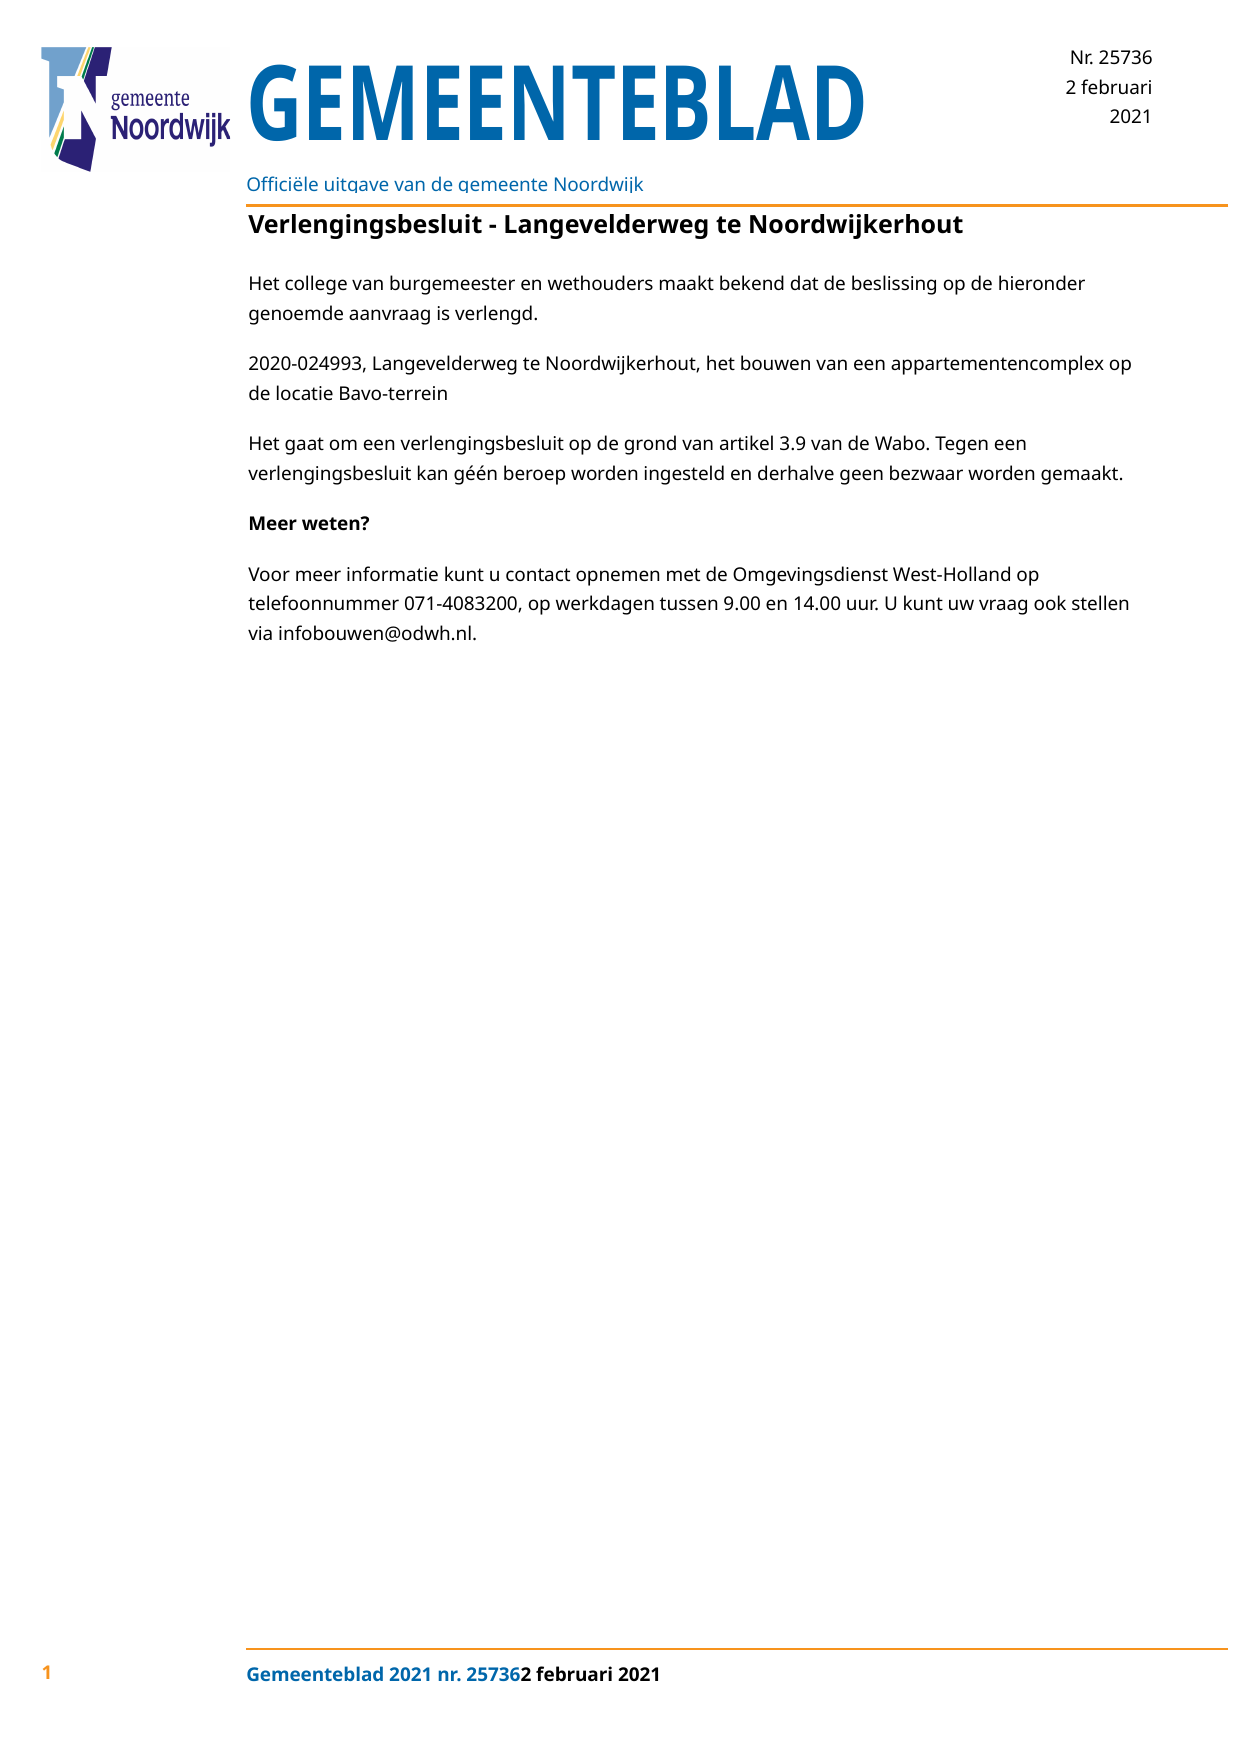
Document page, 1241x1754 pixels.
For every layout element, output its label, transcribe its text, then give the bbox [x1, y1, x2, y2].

text 2020-024993, Langevelderweg te Noordwijkerhout, het bouwen van een appartementencomplex op de locatie Bavo-terrein [248, 350, 1152, 406]
text Het college van burgemeester en wethouders maakt bekend dat de beslissing op de hieronder genoemde aanvraag is verlengd. [248, 270, 1152, 326]
text Het gaat om een verlengingsbesluit op de grond van artikel 3.9 van de Wabo. Tegen een verlengingsbesluit kan géén beroep worden ingesteld en derhalve geen bezwaar worden gemaakt. [248, 430, 1152, 486]
text Verlengingsbesluit - Langevelderweg te Noordwijkerhout [248, 207, 1152, 241]
picture [41, 47, 231, 172]
text Voor meer informatie kunt u contact opnemen met de Omgevingsdienst West-Holland op telefoonnummer 071-4083200, op werkdagen tussen 9.00 en 14.00 uur. U kunt uw vraag ook stellen via infobouwen@odwh.nl. [248, 561, 1152, 646]
text Meer weten? [248, 510, 1152, 536]
